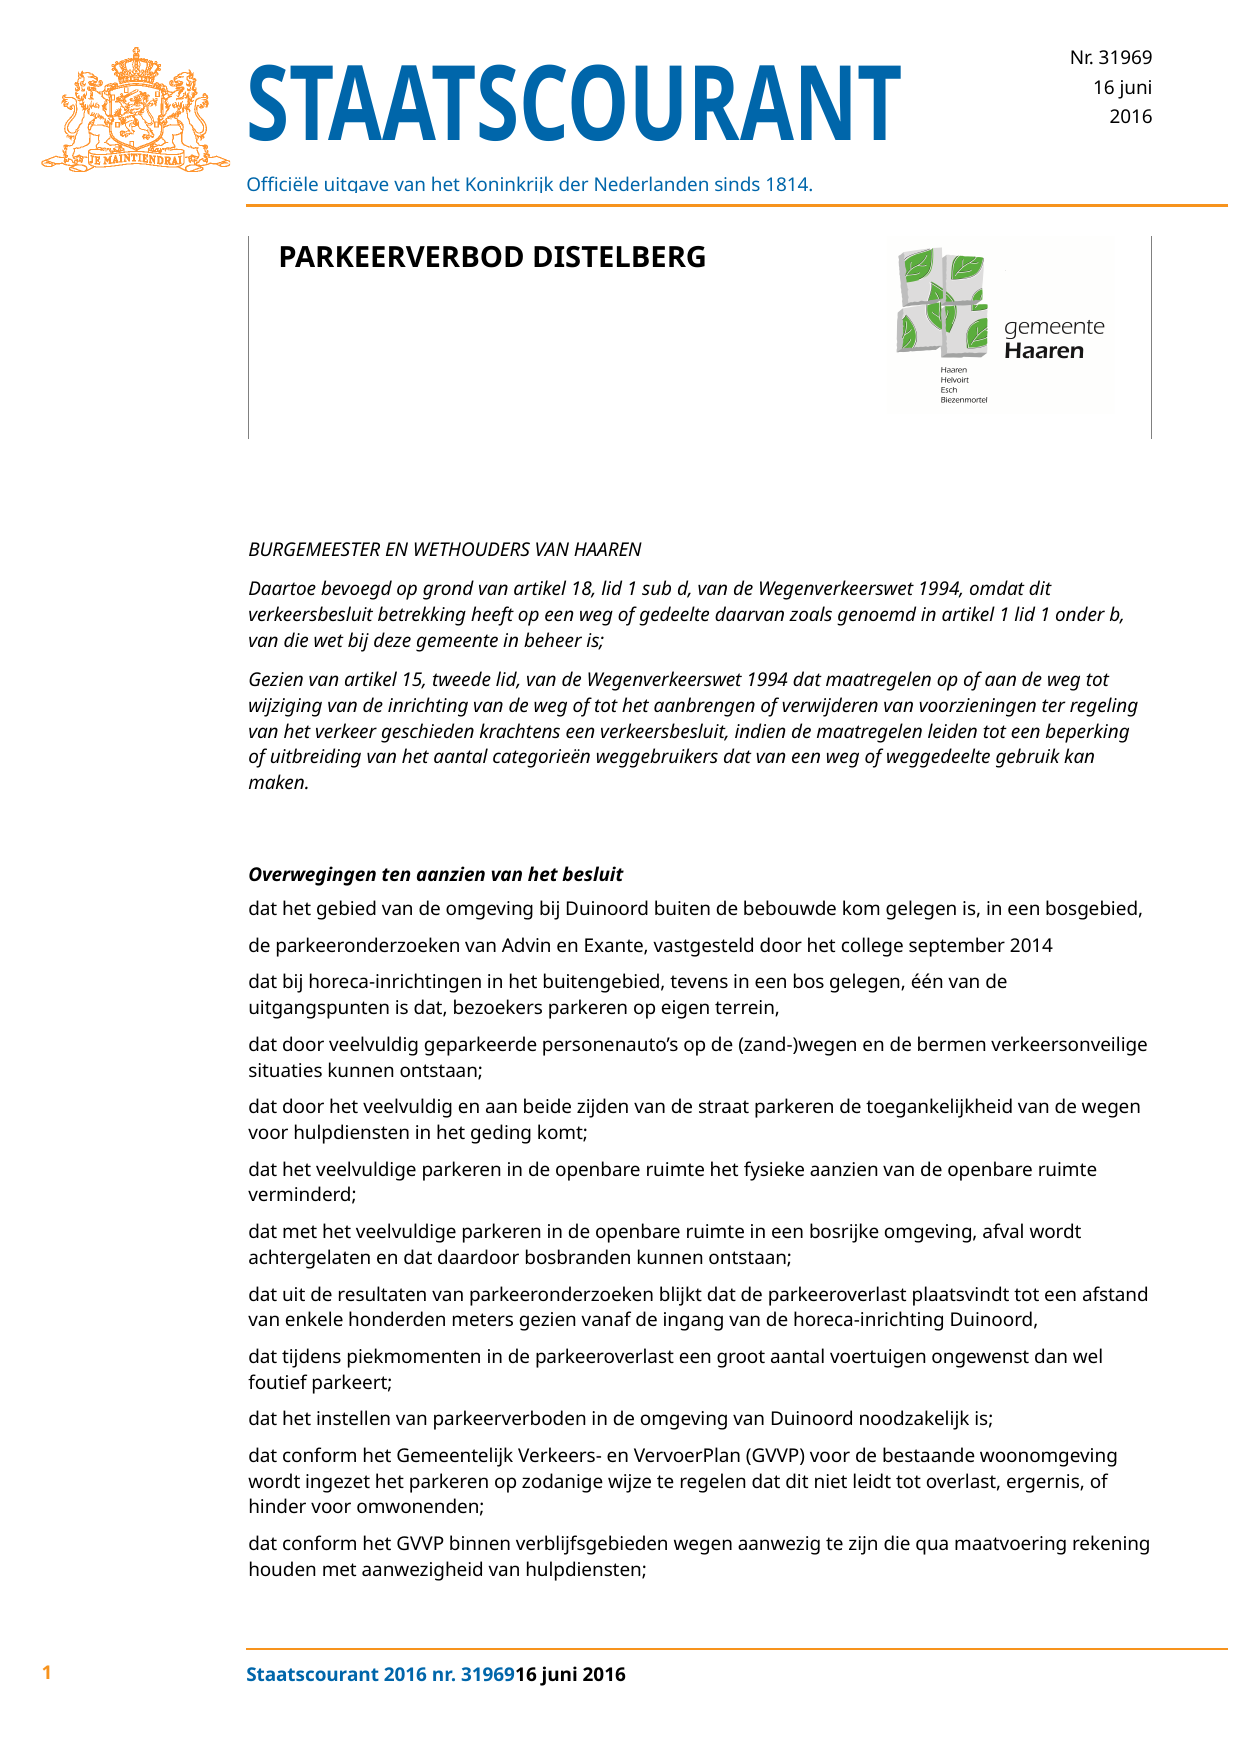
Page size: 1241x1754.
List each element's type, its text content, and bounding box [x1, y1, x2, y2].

text dat conform het Gemeentelijk Verkeers- en VervoerPlan (GVVP) voor de bestaande woonomgeving wordt ingezet het parkeren op zodanige wijze te regelen dat dit niet leidt tot overlast, ergernis, of hinder voor omwonenden; [248, 1442, 1152, 1519]
table_header [1115, 236, 1151, 413]
text dat het veelvuldige parkeren in de openbare ruimte het fysieke aanzien van de openbare ruimte verminderd; [248, 1156, 1152, 1207]
table_header [850, 414, 1151, 439]
text dat door veelvuldig geparkeerde personenauto’s op de (zand-)wegen en de bermen verkeersonveilige situaties kunnen ontstaan; [248, 1031, 1152, 1083]
picture [41, 47, 231, 172]
text Overwegingen ten aanzien van het besluit [248, 861, 1152, 887]
table_header [850, 236, 886, 413]
text dat uit de resultaten van parkeeronderzoeken blijkt dat de parkeeroverlast plaatsvindt tot een afstand van enkele honderden meters gezien vanaf de ingang van de horeca-inrichting Duinoord, [248, 1281, 1152, 1332]
text Gezien van artikel 15, tweede lid, van de Wegenverkeerswet 1994 dat maatregelen op of aan de weg tot wijziging van de inrichting van de weg of tot het aanbrengen of verwijderen van voorzieningen ter regeling van het verkeer geschieden krachtens een verkeersbesluit, indien de maatregelen leiden tot een beperking of uitbreiding van het aantal categorieën weggebruikers dat van een weg of weggedeelte gebruik kan maken. [248, 666, 1152, 795]
table_header PARKEERVERBOD DISTELBERG [249, 236, 850, 439]
text dat door het veelvuldig en aan beide zijden van de straat parkeren de toegankelijkheid van de wegen voor hulpdiensten in het geding komt; [248, 1093, 1152, 1145]
text de parkeeronderzoeken van Advin en Exante, vastgesteld door het college september 2014 [248, 932, 1152, 958]
text dat het instellen van parkeerverboden in de omgeving van Duinoord noodzakelijk is; [248, 1406, 1152, 1431]
text dat tijdens piekmomenten in de parkeeroverlast een groot aantal voertuigen ongewenst dan wel foutief parkeert; [248, 1343, 1152, 1394]
text dat het gebied van de omgeving bij Duinoord buiten de bebouwde kom gelegen is, in een bosgebied, [248, 895, 1152, 921]
text dat bij horeca-inrichtingen in het buitengebied, tevens in een bos gelegen, één van de uitgangspunten is dat, bezoekers parkeren op eigen terrein, [248, 969, 1152, 1020]
picture [886, 236, 1115, 414]
text dat conform het GVVP binnen verblijfsgebieden wegen aanwezig te zijn die qua maatvoering rekening houden met aanwezigheid van hulpdiensten; [248, 1530, 1152, 1582]
text dat met het veelvuldige parkeren in de openbare ruimte in een bosrijke omgeving, afval wordt achtergelaten en dat daardoor bosbranden kunnen ontstaan; [248, 1218, 1152, 1270]
text BURGEMEESTER EN WETHOUDERS VAN HAAREN [248, 536, 1152, 562]
text Daartoe bevoegd op grond van artikel 18, lid 1 sub d, van de Wegenverkeerswet 1994, omdat dit verkeersbesluit betrekking heeft op een weg of gedeelte daarvan zoals genoemd in artikel 1 lid 1 onder b, van die wet bij deze gemeente in beheer is; [248, 576, 1152, 653]
